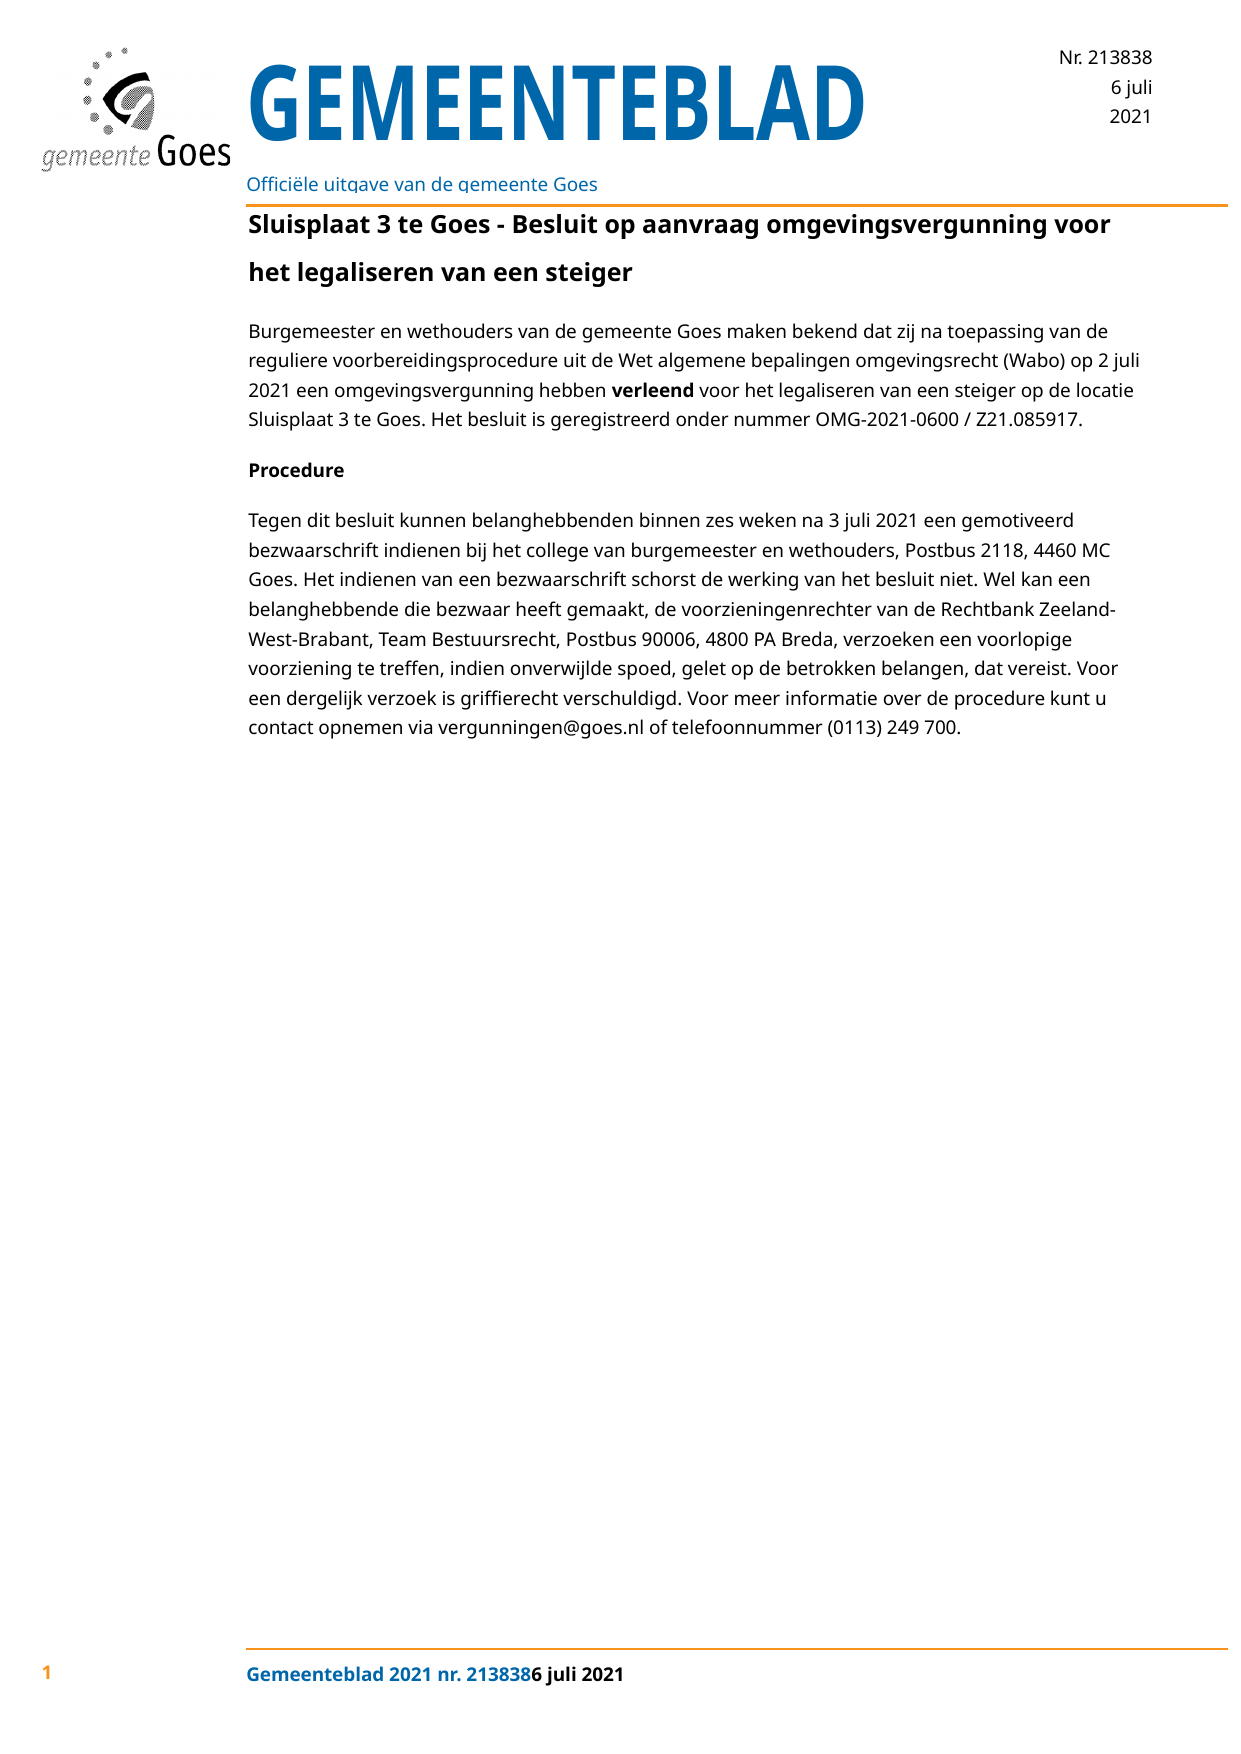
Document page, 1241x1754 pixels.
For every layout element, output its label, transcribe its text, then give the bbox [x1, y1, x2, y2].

text Burgemeester en wethouders van de gemeente Goes maken bekend dat zij na toepassing van de reguliere voorbereidingsprocedure uit de Wet algemene bepalingen omgevingsrecht (Wabo) op 2 juli 2021 een omgevingsvergunning hebben verleend voor het legaliseren van een steiger op de locatie Sluisplaat 3 te Goes. Het besluit is geregistreerd onder nummer OMG-2021-0600 / Z21.085917. [248, 318, 1152, 432]
picture [41, 47, 231, 172]
text Sluisplaat 3 te Goes - Besluit op aanvraag omgevingsvergunning voor het legaliseren van een steiger [248, 207, 1152, 288]
text Procedure [248, 457, 1152, 483]
text Tegen dit besluit kunnen belanghebbenden binnen zes weken na 3 juli 2021 een gemotiveerd bezwaarschrift indienen bij het college van burgemeester en wethouders, Postbus 2118, 4460 MC Goes. Het indienen van een bezwaarschrift schorst de werking van het besluit niet. Wel kan een belanghebbende die bezwaar heeft gemaakt, de voorzieningenrechter van de Rechtbank Zeeland-West-Brabant, Team Bestuursrecht, Postbus 90006, 4800 PA Breda, verzoeken een voorlopige voorziening te treffen, indien onverwijlde spoed, gelet op de betrokken belangen, dat vereist. Voor een dergelijk verzoek is griffierecht verschuldigd. Voor meer informatie over de procedure kunt u contact opnemen via vergunningen@goes.nl of telefoonnummer (0113) 249 700. [248, 507, 1152, 740]
